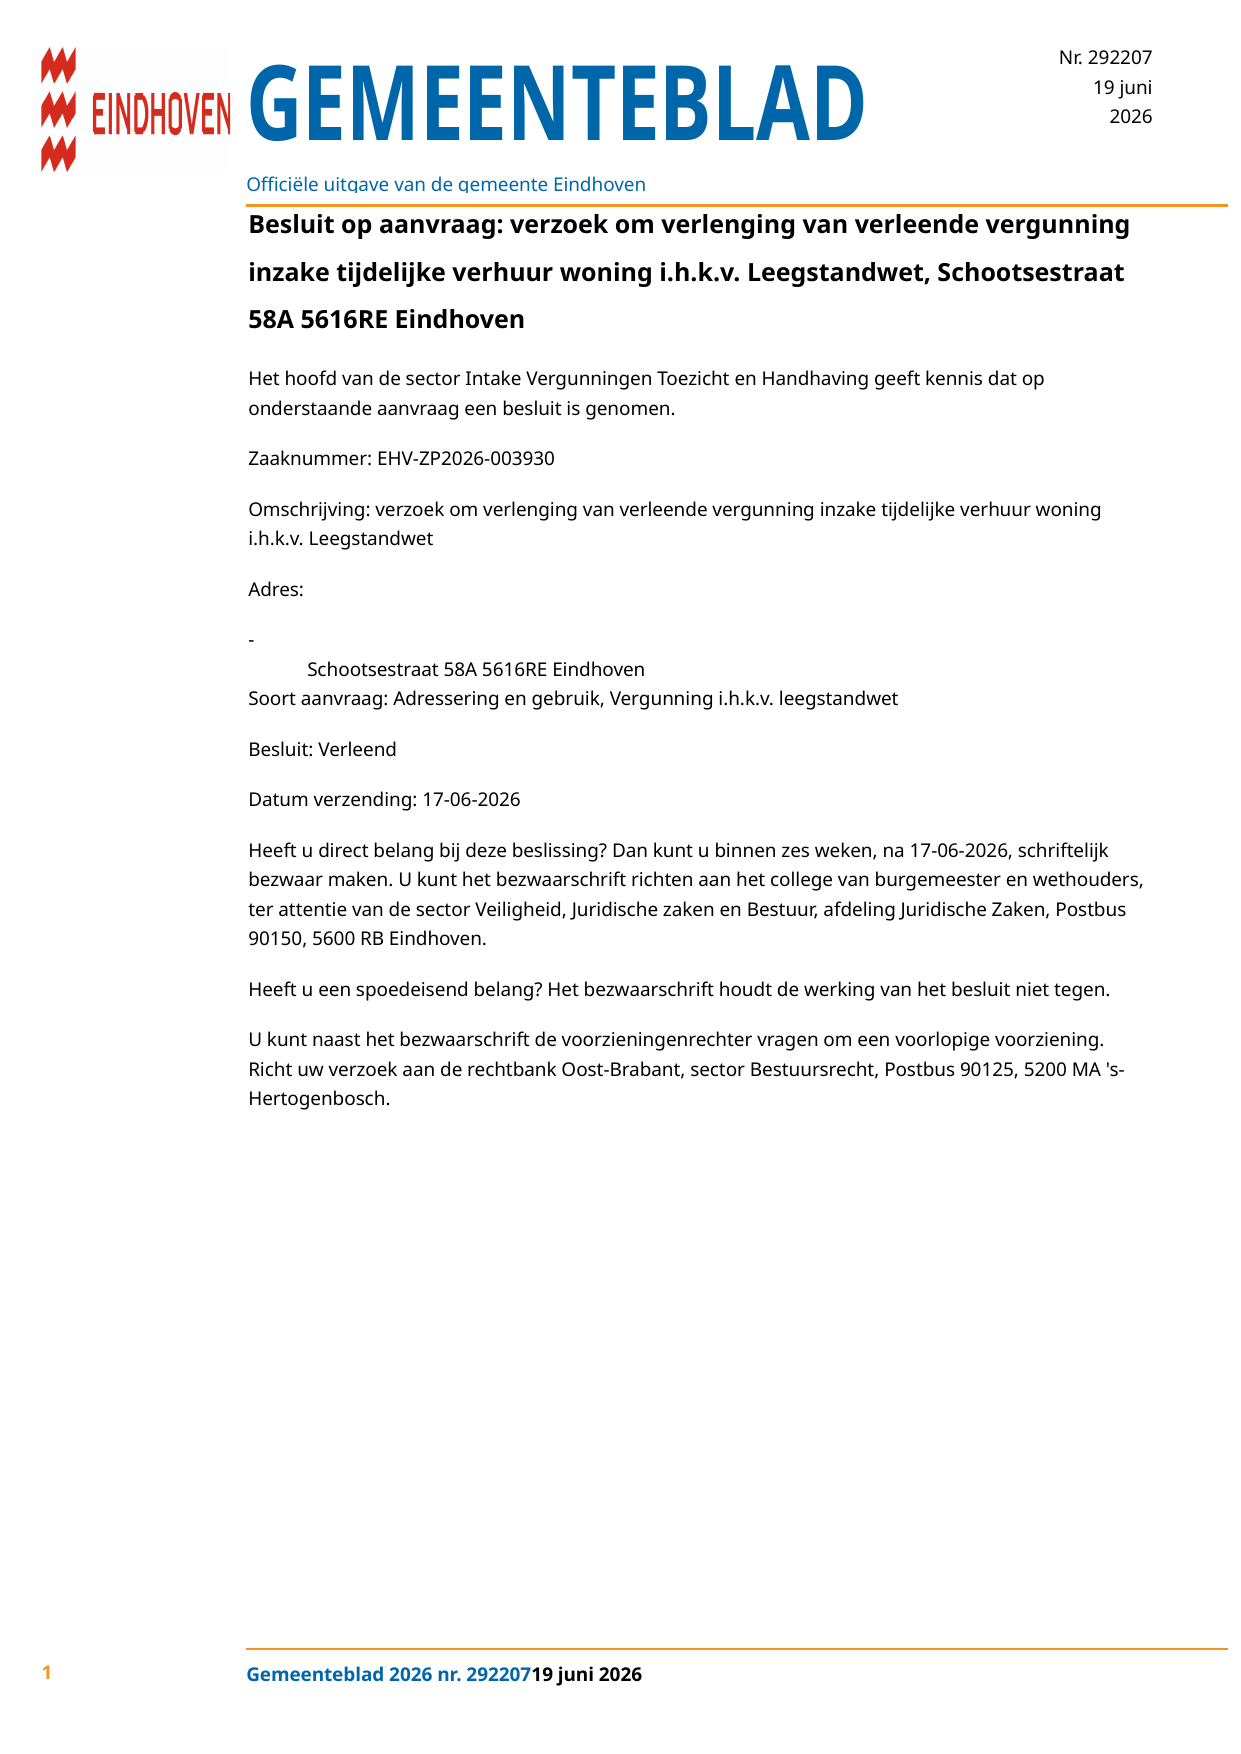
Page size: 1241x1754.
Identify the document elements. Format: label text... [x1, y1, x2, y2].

text Omschrijving: verzoek om verlenging van verleende vergunning inzake tijdelijke verhuur woning i.h.k.v. Leegstandwet [248, 496, 1152, 551]
text Heeft u een spoedeisend belang? Het bezwaarschrift houdt de werking van het besluit niet tegen. [248, 976, 1152, 1002]
text Besluit: Verleend [248, 736, 1152, 762]
text Soort aanvraag: Adressering en gebruik, Vergunning i.h.k.v. leegstandwet [248, 686, 1152, 711]
text Adres: [248, 576, 1152, 602]
text Heeft u direct belang bij deze beslissing? Dan kunt u binnen zes weken, na 17-06-2026, schriftelijk bezwaar maken. U kunt het bezwaarschrift richten aan het college van burgemeester en wethouders, ter attentie van de sector Veiligheid, Juridische zaken en Bestuur, afdeling Juridische Zaken, Postbus 90150, 5600 RB Eindhoven. [248, 837, 1152, 951]
text Besluit op aanvraag: verzoek om verlenging van verleende vergunning inzake tijdelijke verhuur woning i.h.k.v. Leegstandwet, Schootsestraat 58A 5616RE Eindhoven [248, 207, 1152, 336]
text Het hoofd van de sector Intake Vergunningen Toezicht en Handhaving geeft kennis dat op onderstaande aanvraag een besluit is genomen. [248, 366, 1152, 421]
text U kunt naast het bezwaarschrift de voorzieningenrechter vragen om een voorlopige voorziening. Richt uw verzoek aan de rechtbank Oost-Brabant, sector Bestuursrecht, Postbus 90125, 5200 MA 's-Hertogenbosch. [248, 1026, 1152, 1111]
list Schootsestraat 58A 5616RE Eindhoven [248, 656, 1152, 682]
text Zaaknummer: EHV-ZP2026-003930 [248, 446, 1152, 471]
text Datum verzending: 17-06-2026 [248, 786, 1152, 812]
picture [41, 47, 231, 172]
